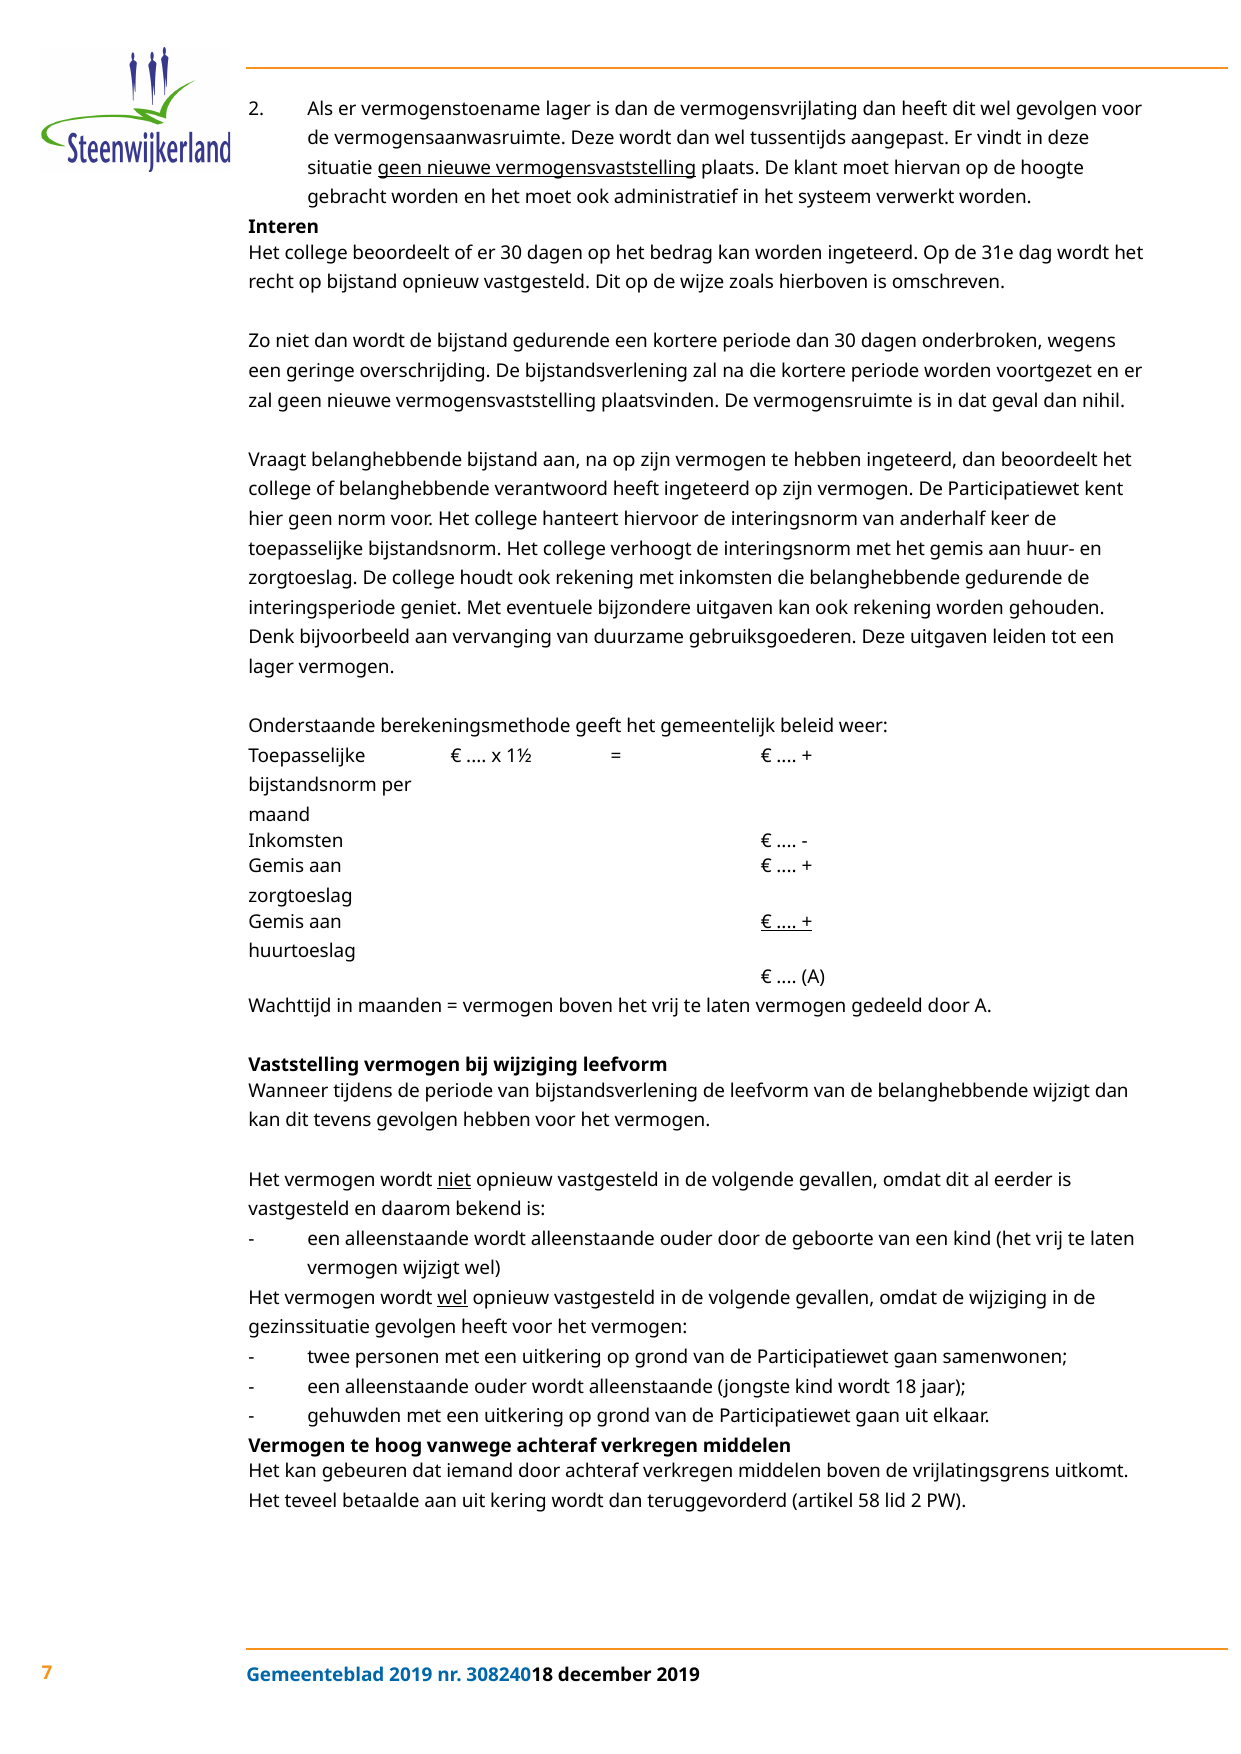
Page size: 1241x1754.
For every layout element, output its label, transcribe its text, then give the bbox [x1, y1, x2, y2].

table_cell [605, 963, 761, 989]
text Het kan gebeuren dat iemand door achteraf verkregen middelen boven de vrijlatingsgrens uitkomt. Het teveel betaalde aan uit kering wordt dan teruggevorderd (artikel 58 lid 2 PW). [248, 1458, 1152, 1513]
list Als er vermogenstoename lager is dan de vermogensvrijlating dan heeft dit wel gevolgen voor de vermogensaanwasruimte. Deze wordt dan wel tussentijds aangepast. Er vindt in deze situatie geen nieuwe vermogensvaststelling plaats. De klant moet hiervan op de hoogte gebracht worden en het moet ook administratief in het systeem verwerkt worden. [248, 95, 1152, 209]
text Wanneer tijdens de periode van bijstandsverlening de leefvorm van de belanghebbende wijzigt dan kan dit tevens gevolgen hebben voor het vermogen. [248, 1077, 1152, 1132]
table_cell [605, 827, 761, 852]
table_header = [605, 742, 761, 827]
text Zo niet dan wordt de bijstand gedurende een kortere periode dan 30 dagen onderbroken, wegens een geringe overschrijding. De bijstandsverlening zal na die kortere periode worden voortgezet en er zal geen nieuwe vermogensvaststelling plaatsvinden. De vermogensruimte is in dat geval dan nihil. [248, 328, 1152, 412]
table_cell Gemis aan zorgtoeslag [248, 853, 450, 908]
table_cell [605, 853, 761, 908]
table_cell € .... + [761, 853, 1152, 908]
table_header Toepasselijke bijstandsnorm per maand [248, 742, 450, 827]
table_cell € .... - [761, 827, 1152, 852]
table_cell [450, 827, 605, 852]
table_cell [450, 963, 605, 989]
text Interen [248, 213, 1152, 239]
table_cell € .... (A) [761, 963, 1152, 989]
text Het college beoordeelt of er 30 dagen op het bedrag kan worden ingeteerd. Op de 31e dag wordt het recht op bijstand opnieuw vastgesteld. Dit op de wijze zoals hierboven is omschreven. [248, 239, 1152, 294]
table_cell [450, 853, 605, 908]
text Vaststelling vermogen bij wijziging leefvorm [248, 1051, 1152, 1077]
table_cell [248, 963, 450, 989]
table_cell € .... + [761, 908, 1152, 963]
table_header € .... + [761, 742, 1152, 827]
text Het vermogen wordt niet opnieuw vastgesteld in de volgende gevallen, omdat dit al eerder is vastgesteld en daarom bekend is: [248, 1166, 1152, 1221]
text Vraagt belanghebbende bijstand aan, na op zijn vermogen te hebben ingeteerd, dan beoordeelt het college of belanghebbende verantwoord heeft ingeteerd op zijn vermogen. De Participatiewet kent hier geen norm voor. Het college hanteert hiervoor de interingsnorm van anderhalf keer de toepasselijke bijstandsnorm. Het college verhoogt de interingsnorm met het gemis aan huur- en zorgtoeslag. De college houdt ook rekening met inkomsten die belanghebbende gedurende de interingsperiode geniet. Met eventuele bijzondere uitgaven kan ook rekening worden gehouden. Denk bijvoorbeeld aan vervanging van duurzame gebruiksgoederen. Deze uitgaven leiden tot een lager vermogen. [248, 446, 1152, 679]
text Vermogen te hoog vanwege achteraf verkregen middelen [248, 1432, 1152, 1458]
text Onderstaande berekeningsmethode geeft het gemeentelijk beleid weer: [248, 712, 1152, 738]
text Wachttijd in maanden = vermogen boven het vrij te laten vermogen gedeeld door A. [248, 992, 1152, 1018]
table_cell Gemis aan huurtoeslag [248, 908, 450, 963]
picture [41, 47, 231, 172]
list een alleenstaande ouder wordt alleenstaande (jongste kind wordt 18 jaar); [248, 1373, 1152, 1398]
list gehuwden met een uitkering op grond van de Participatiewet gaan uit elkaar. [248, 1402, 1152, 1428]
table_header € .... x 1½ [450, 742, 605, 827]
text Het vermogen wordt wel opnieuw vastgesteld in de volgende gevallen, omdat de wijziging in de gezinssituatie gevolgen heeft voor het vermogen: [248, 1284, 1152, 1339]
list een alleenstaande wordt alleenstaande ouder door de geboorte van een kind (het vrij te laten vermogen wijzigt wel) [248, 1225, 1152, 1280]
table_cell Inkomsten [248, 827, 450, 852]
table_cell [450, 908, 605, 963]
list twee personen met een uitkering op grond van de Participatiewet gaan samenwonen; [248, 1343, 1152, 1369]
table_cell [605, 908, 761, 963]
